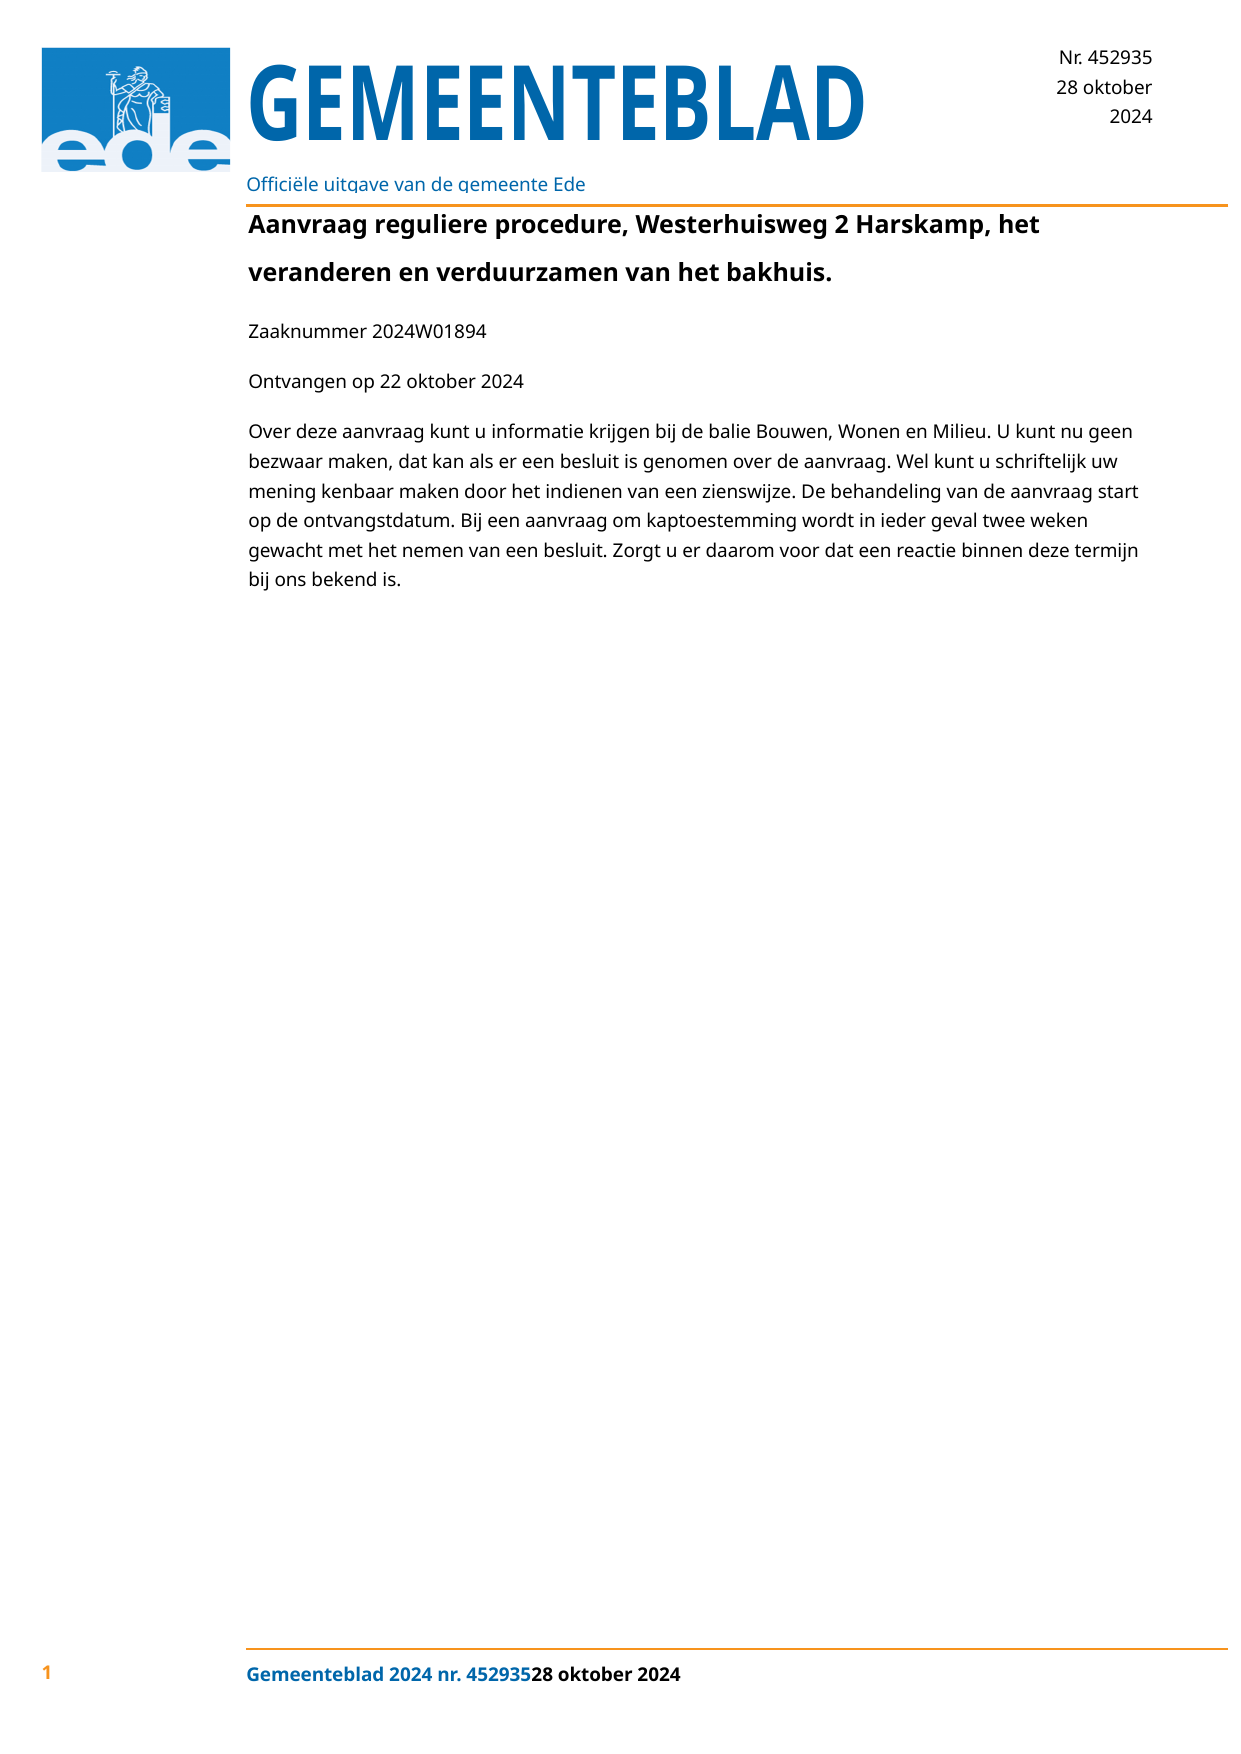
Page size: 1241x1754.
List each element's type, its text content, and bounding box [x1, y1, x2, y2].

text Zaaknummer 2024W01894 [248, 318, 1152, 344]
text Aanvraag reguliere procedure, Westerhuisweg 2 Harskamp, het veranderen en verduurzamen van het bakhuis. [248, 207, 1152, 288]
text Ontvangen op 22 oktober 2024 [248, 368, 1152, 394]
text Over deze aanvraag kunt u informatie krijgen bij de balie Bouwen, Wonen en Milieu. U kunt nu geen bezwaar maken, dat kan als er een besluit is genomen over de aanvraag. Wel kunt u schriftelijk uw mening kenbaar maken door het indienen van een zienswijze. De behandeling van de aanvraag start op de ontvangstdatum. Bij een aanvraag om kaptoestemming wordt in ieder geval twee weken gewacht met het nemen van een besluit. Zorgt u er daarom voor dat een reactie binnen deze termijn bij ons bekend is. [248, 419, 1152, 592]
picture [41, 47, 231, 172]
